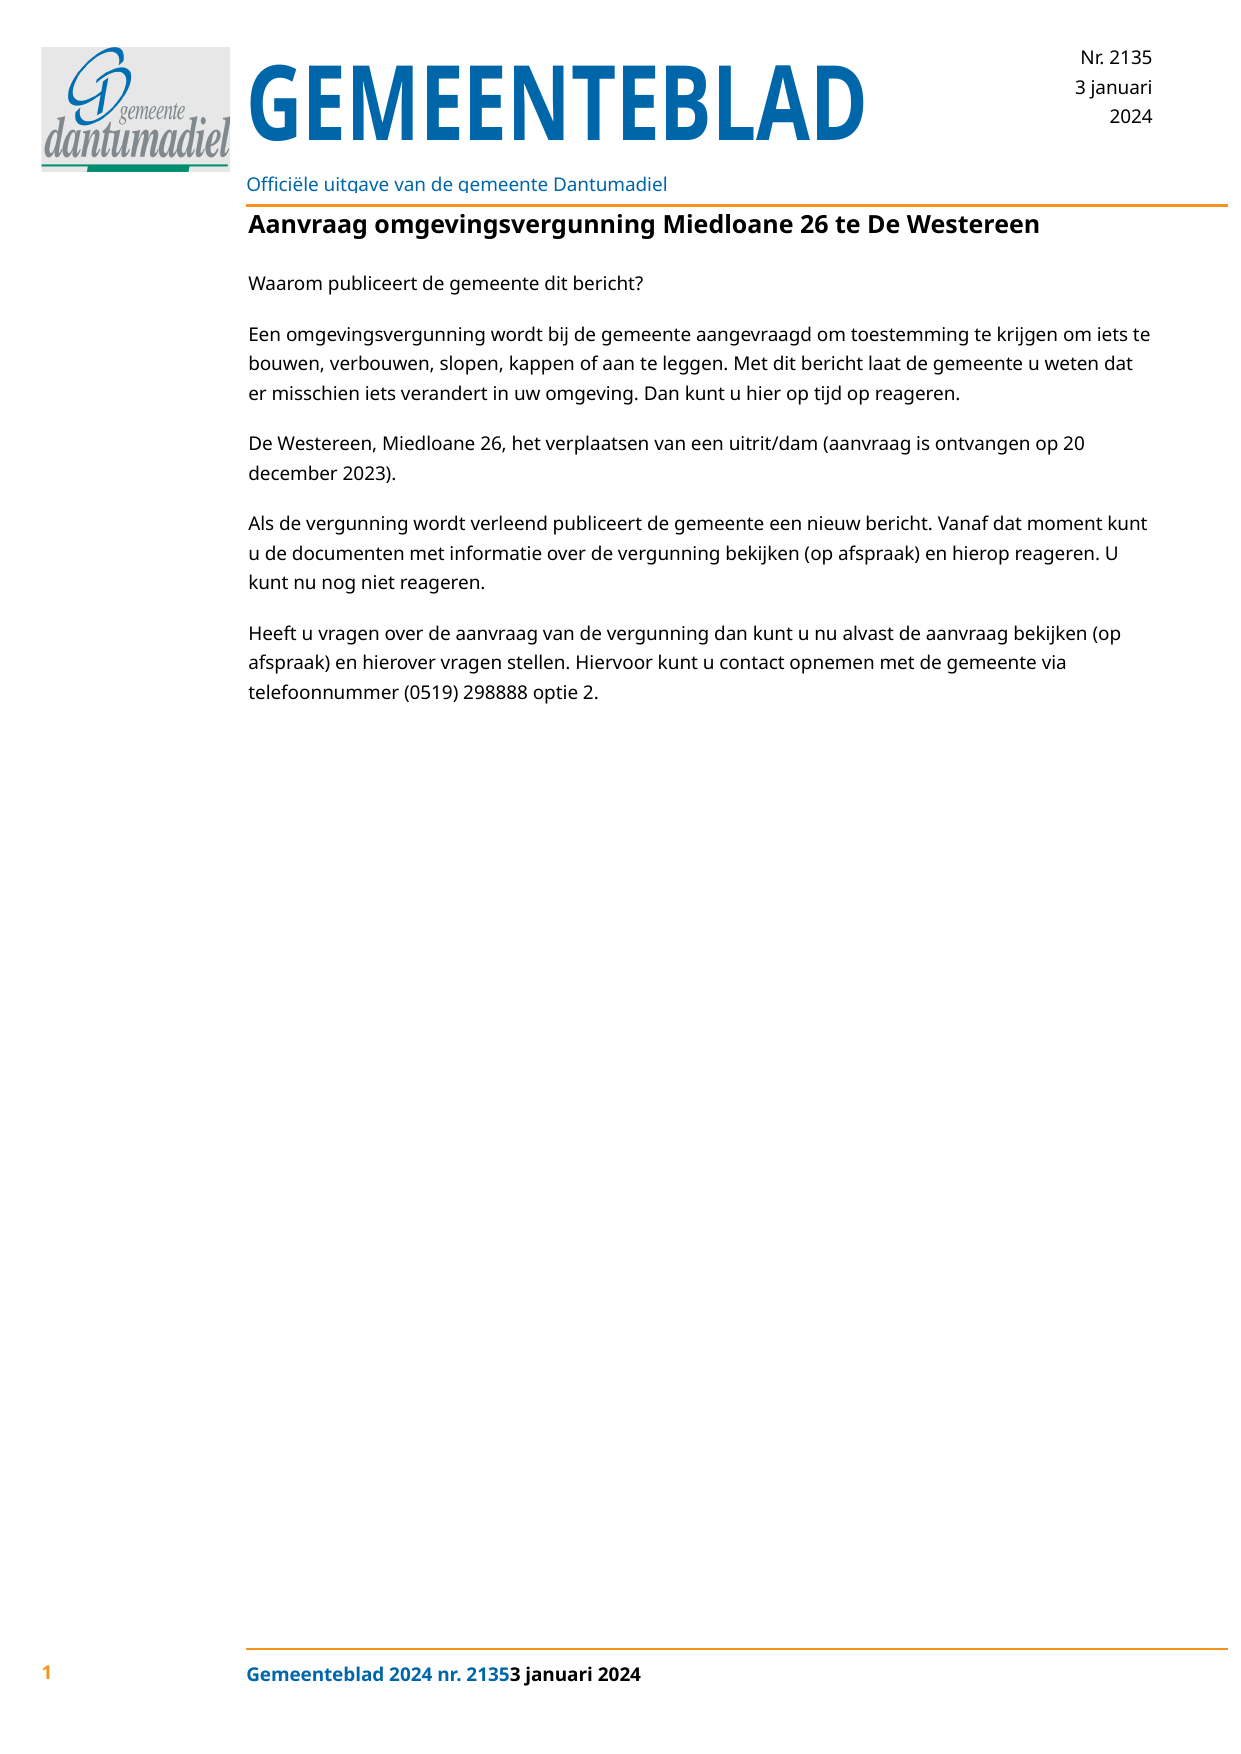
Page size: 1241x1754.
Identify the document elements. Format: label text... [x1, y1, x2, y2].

text Een omgevingsvergunning wordt bij de gemeente aangevraagd om toestemming te krijgen om iets te bouwen, verbouwen, slopen, kappen of aan te leggen. Met dit bericht laat de gemeente u weten dat er misschien iets verandert in uw omgeving. Dan kunt u hier op tijd op reageren. [248, 321, 1152, 406]
text Aanvraag omgevingsvergunning Miedloane 26 te De Westereen [248, 207, 1152, 241]
text De Westereen, Miedloane 26, het verplaatsen van een uitrit/dam (aanvraag is ontvangen op 20 december 2023). [248, 430, 1152, 486]
picture [41, 47, 231, 172]
text Heeft u vragen over de aanvraag van de vergunning dan kunt u nu alvast de aanvraag bekijken (op afspraak) en hierover vragen stellen. Hiervoor kunt u contact opnemen met de gemeente via telefoonnummer (0519) 298888 optie 2. [248, 620, 1152, 705]
text Waarom publiceert de gemeente dit bericht? [248, 270, 1152, 296]
text Als de vergunning wordt verleend publiceert de gemeente een nieuw bericht. Vanaf dat moment kunt u de documenten met informatie over de vergunning bekijken (op afspraak) en hierop reageren. U kunt nu nog niet reageren. [248, 510, 1152, 595]
